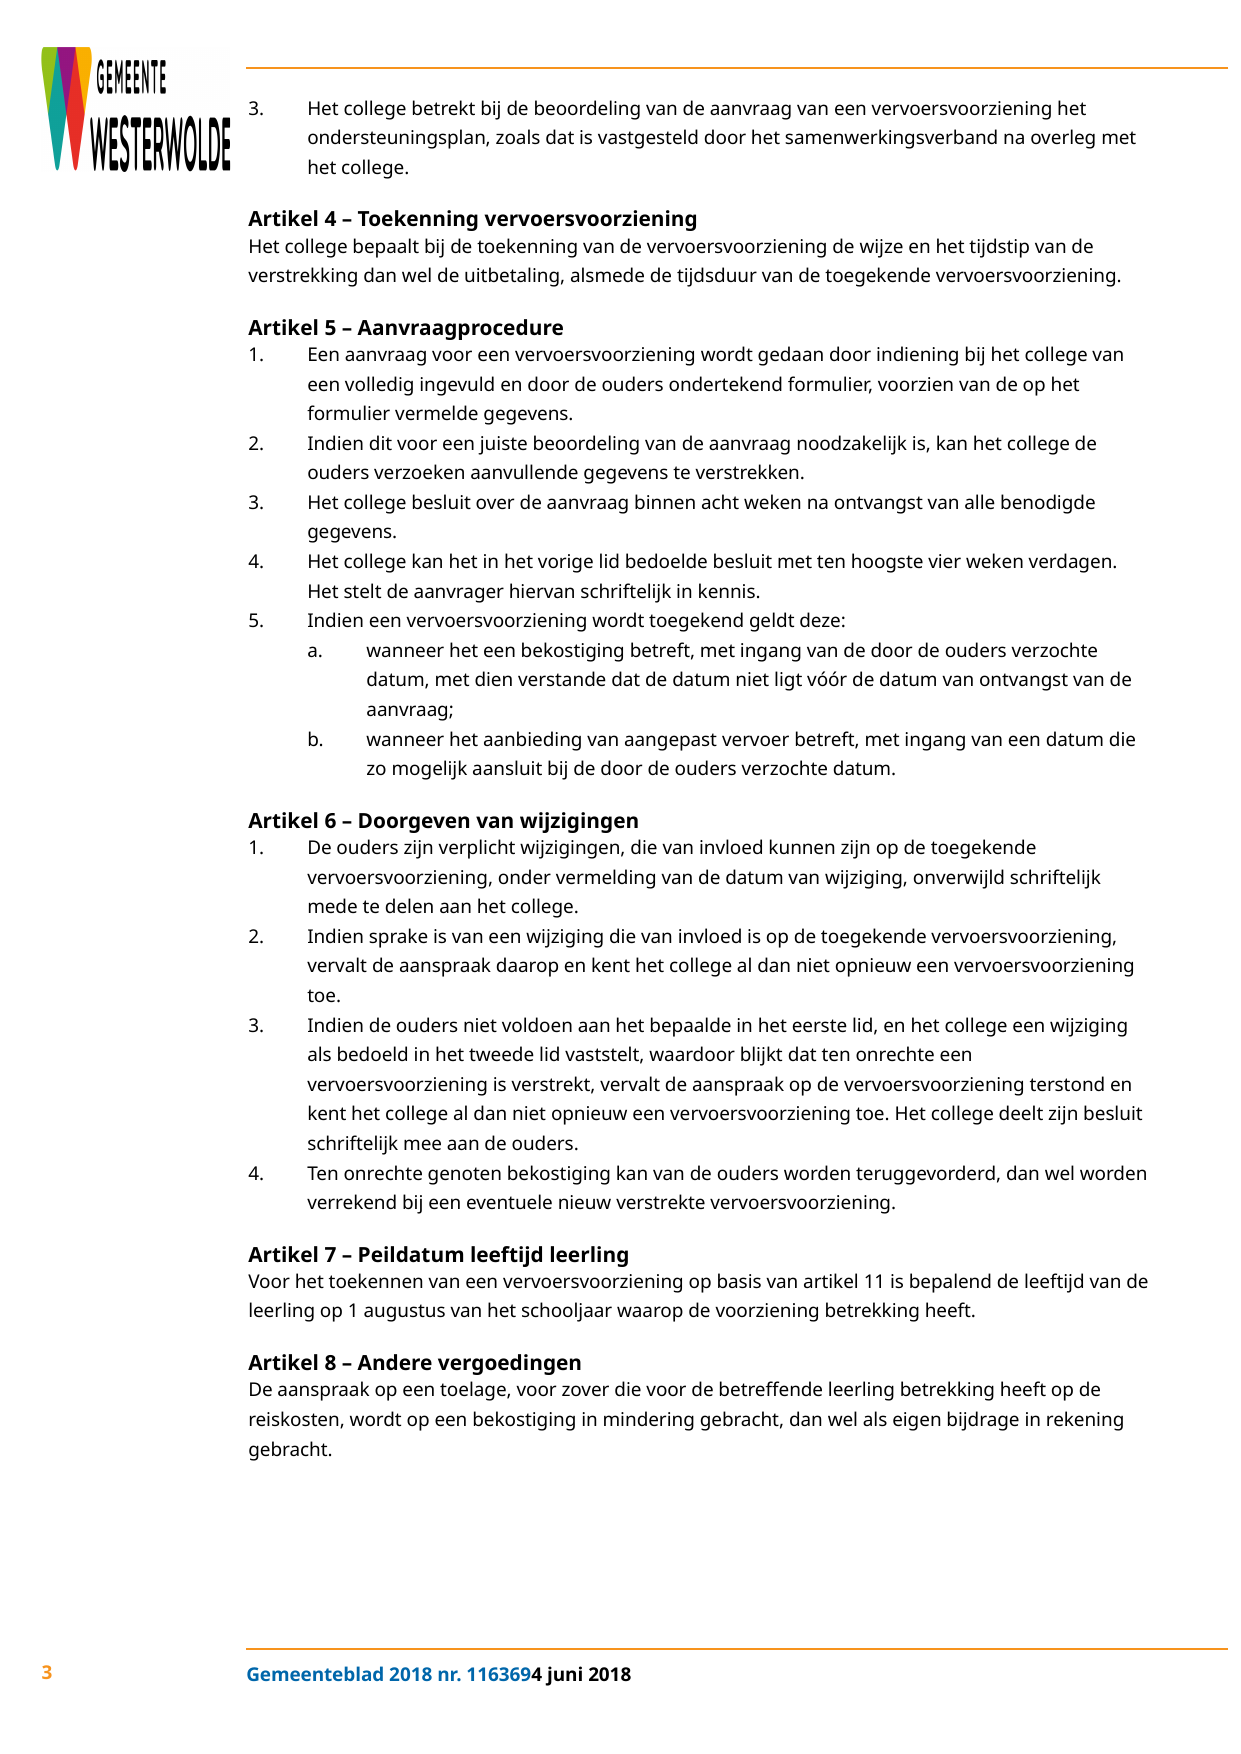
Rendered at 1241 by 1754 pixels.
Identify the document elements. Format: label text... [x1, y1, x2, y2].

list Een aanvraag voor een vervoersvoorziening wordt gedaan door indiening bij het college van een volledig ingevuld en door de ouders ondertekend formulier, voorzien van de op het formulier vermelde gegevens. [248, 341, 1152, 426]
text De aanspraak op een toelage, voor zover die voor de betreffende leerling betrekking heeft op de reiskosten, wordt op een bekostiging in mindering gebracht, dan wel als eigen bijdrage in rekening gebracht. [248, 1377, 1152, 1461]
list Indien een vervoersvoorziening wordt toegekend geldt deze: [248, 607, 1152, 633]
list Indien sprake is van een wijziging die van invloed is op de toegekende vervoersvoorziening, vervalt de aanspraak daarop en kent het college al dan niet opnieuw een vervoersvoorziening toe. [248, 923, 1152, 1008]
list Indien dit voor een juiste beoordeling van de aanvraag noodzakelijk is, kan het college de ouders verzoeken aanvullende gegevens te verstrekken. [248, 430, 1152, 485]
list Het college besluit over de aanvraag binnen acht weken na ontvangst van alle benodigde gegevens. [248, 489, 1152, 544]
text Voor het toekennen van een vervoersvoorziening op basis van artikel 11 is bepalend de leeftijd van de leerling op 1 augustus van het schooljaar waarop de voorziening betrekking heeft. [248, 1268, 1152, 1323]
list wanneer het een bekostiging betreft, met ingang van de door de ouders verzochte datum, met dien verstande dat de datum niet ligt vóór de datum van ontvangst van de aanvraag; [307, 637, 1152, 722]
text Het college bepaalt bij de toekenning van de vervoersvoorziening de wijze en het tijdstip van de verstrekking dan wel de uitbetaling, alsmede de tijdsduur van de toegekende vervoersvoorziening. [248, 233, 1152, 288]
text Artikel 6 – Doorgeven van wijzigingen [248, 806, 1152, 834]
list Het college betrekt bij de beoordeling van de aanvraag van een vervoersvoorziening het ondersteuningsplan, zoals dat is vastgesteld door het samenwerkingsverband na overleg met het college. [248, 95, 1152, 180]
list Het college kan het in het vorige lid bedoelde besluit met ten hoogste vier weken verdagen. Het stelt de aanvrager hiervan schriftelijk in kennis. [248, 548, 1152, 604]
list wanneer het aanbieding van aangepast vervoer betreft, met ingang van een datum die zo mogelijk aansluit bij de door de ouders verzochte datum. [307, 726, 1152, 781]
text Artikel 8 – Andere vergoedingen [248, 1348, 1152, 1377]
text Artikel 5 – Aanvraagprocedure [248, 313, 1152, 341]
list Ten onrechte genoten bekostiging kan van de ouders worden teruggevorderd, dan wel worden verrekend bij een eventuele nieuw verstrekte vervoersvoorziening. [248, 1160, 1152, 1215]
text Artikel 7 – Peildatum leeftijd leerling [248, 1240, 1152, 1268]
text Artikel 4 – Toekenning vervoersvoorziening [248, 204, 1152, 233]
list Indien de ouders niet voldoen aan het bepaalde in het eerste lid, en het college een wijziging als bedoeld in het tweede lid vaststelt, waardoor blijkt dat ten onrechte een vervoersvoorziening is verstrekt, vervalt de aanspraak op de vervoersvoorziening terstond en kent het college al dan niet opnieuw een vervoersvoorziening toe. Het college deelt zijn besluit schriftelijk mee aan de ouders. [248, 1012, 1152, 1156]
picture [41, 47, 231, 172]
list De ouders zijn verplicht wijzigingen, die van invloed kunnen zijn op de toegekende vervoersvoorziening, onder vermelding van de datum van wijziging, onverwijld schriftelijk mede te delen aan het college. [248, 834, 1152, 919]
